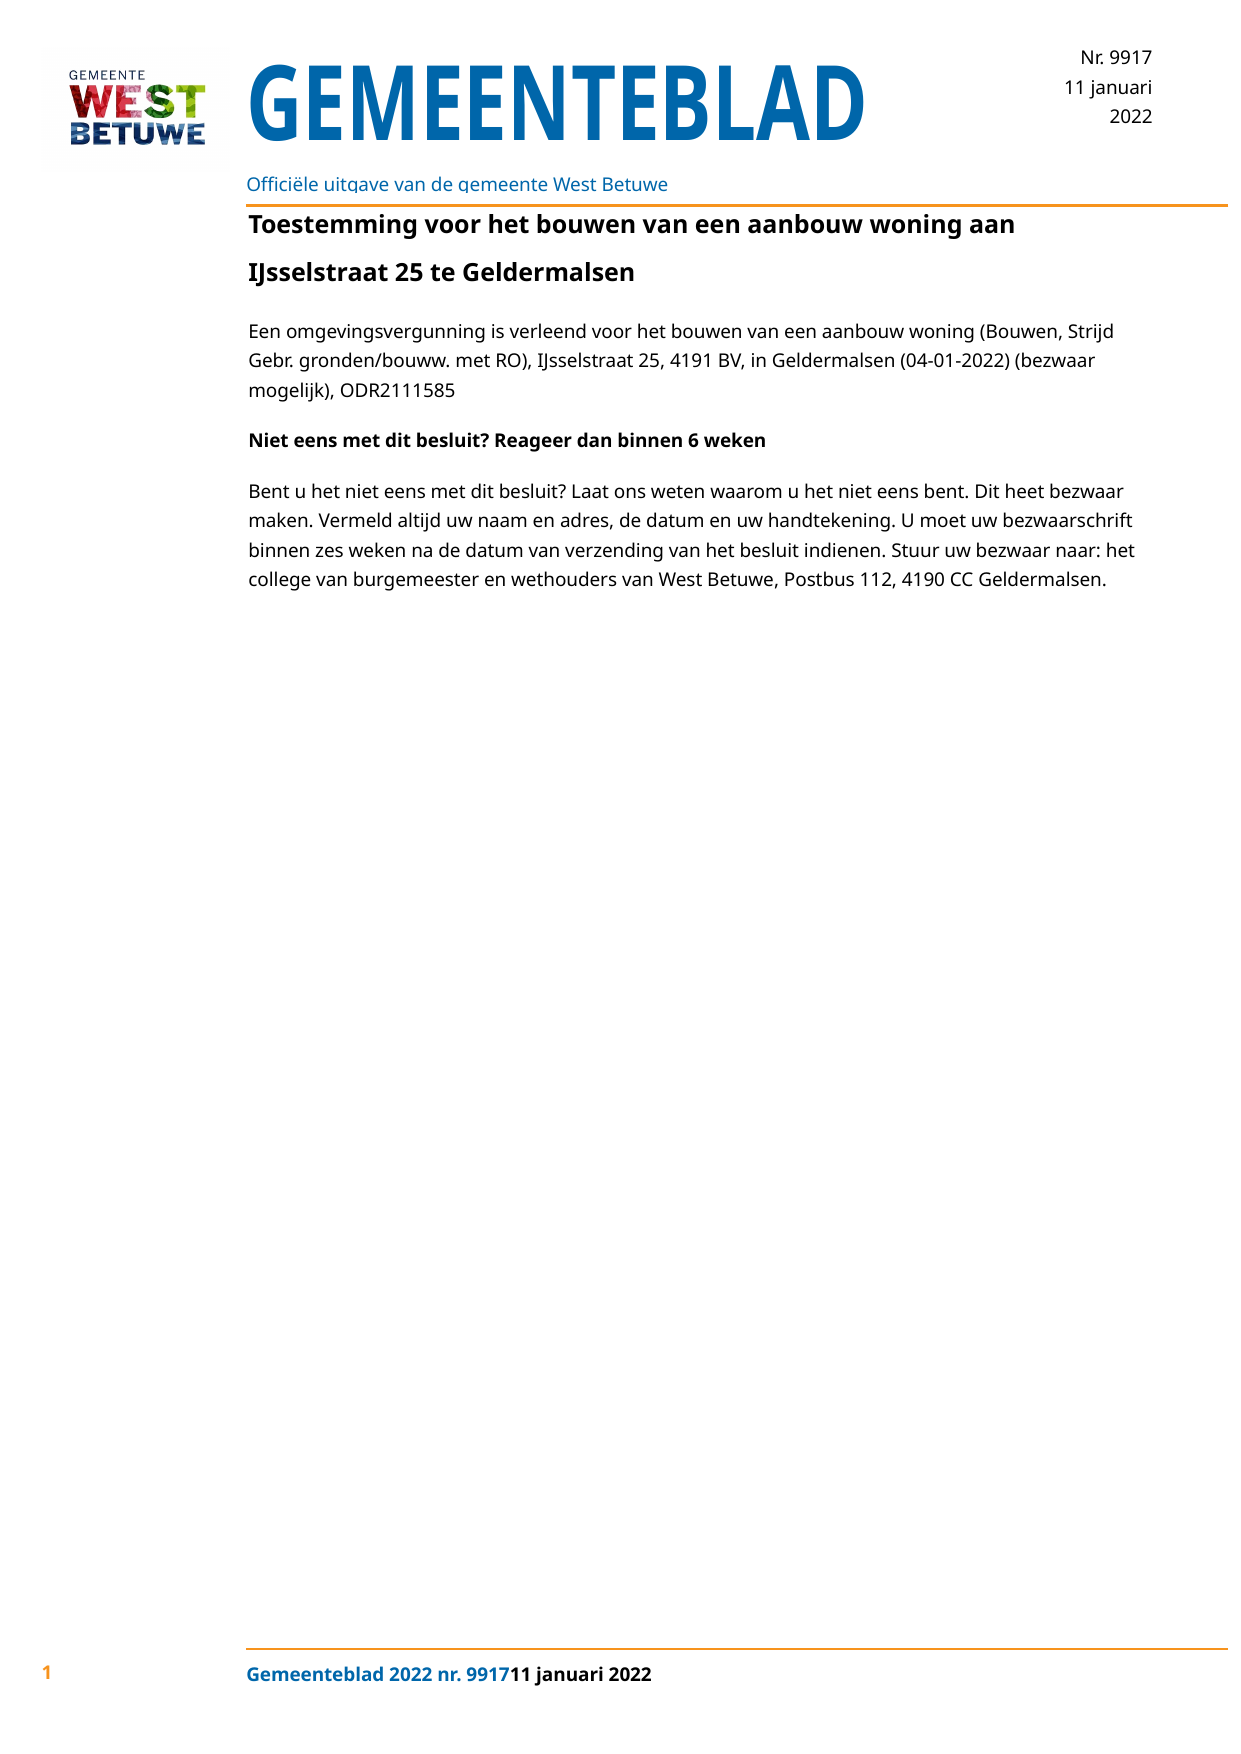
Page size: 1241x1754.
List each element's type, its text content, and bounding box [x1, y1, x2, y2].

text Toestemming voor het bouwen van een aanbouw woning aan IJsselstraat 25 te Geldermalsen [248, 207, 1152, 288]
text Bent u het niet eens met dit besluit? Laat ons weten waarom u het niet eens bent. Dit heet bezwaar maken. Vermeld altijd uw naam en adres, de datum en uw handtekening. U moet uw bezwaarschrift binnen zes weken na de datum van verzending van het besluit indienen. Stuur uw bezwaar naar: het college van burgemeester en wethouders van West Betuwe, Postbus 112, 4190 CC Geldermalsen. [248, 478, 1152, 592]
picture [41, 47, 231, 172]
text Niet eens met dit besluit? Reageer dan binnen 6 weken [248, 427, 1152, 453]
text Een omgevingsvergunning is verleend voor het bouwen van een aanbouw woning (Bouwen, Strijd Gebr. gronden/bouww. met RO), IJsselstraat 25, 4191 BV, in Geldermalsen (04-01-2022) (bezwaar mogelijk), ODR2111585 [248, 318, 1152, 403]
